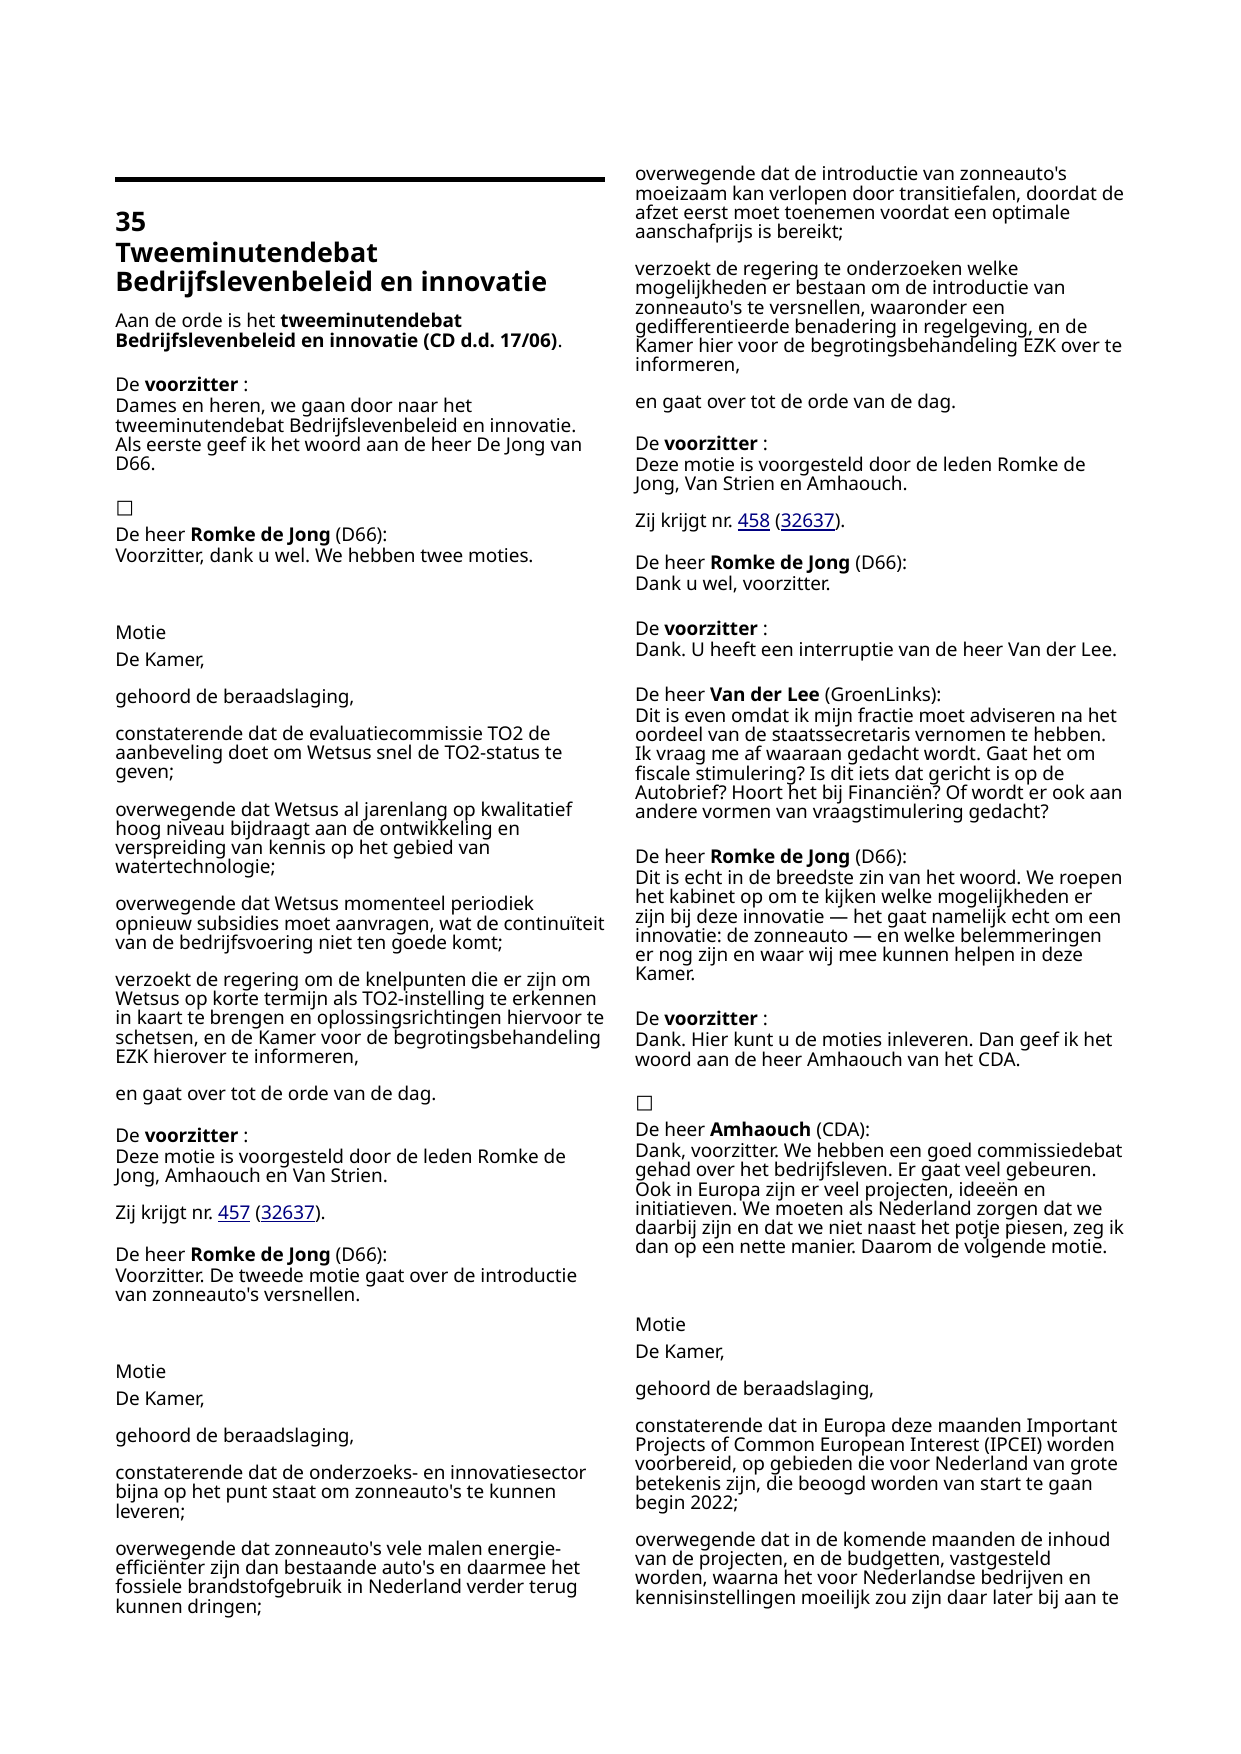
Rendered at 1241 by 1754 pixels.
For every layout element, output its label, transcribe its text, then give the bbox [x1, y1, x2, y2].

text Motie [635, 1311, 1125, 1337]
text Tweeminutendebat Bedrijfslevenbeleid en innovatie [115, 239, 605, 312]
text Dank, voorzitter. We hebben een goed commissiedebat gehad over het bedrijfsleven. Er gaat veel gebeuren. Ook in Europa zijn er veel projecten, ideeën en initiatieven. We moeten als Nederland zorgen dat we daarbij zijn en dat we niet naast het potje piesen, zeg ik dan op een nette manier. Daarom de volgende motie. [635, 1142, 1125, 1258]
text gehoord de beraadslaging, [635, 1380, 1125, 1399]
text De voorzitter : [635, 1006, 1125, 1031]
text en gaat over tot de orde van de dag. [115, 1085, 605, 1104]
text Zij krijgt nr. 457 (32637). [115, 1204, 605, 1223]
text De voorzitter : [635, 430, 1125, 456]
text De voorzitter : [635, 615, 1125, 641]
text Voorzitter. De tweede motie gaat over de introductie van zonneauto's versnellen. [115, 1267, 605, 1305]
text De voorzitter : [115, 372, 605, 397]
text 35 [115, 203, 605, 239]
text gehoord de beraadslaging, [115, 688, 605, 707]
text Dit is echt in de breedste zin van het woord. We roepen het kabinet op om te kijken welke mogelijkheden er zijn bij deze innovatie — het gaat namelijk echt om een innovatie: de zonneauto — en welke belemmeringen er nog zijn en waar wij mee kunnen helpen in deze Kamer. [635, 869, 1125, 985]
text constaterende dat in Europa deze maanden Important Projects of Common European Interest (IPCEI) worden voorbereid, op gebieden die voor Nederland van grote betekenis zijn, die beoogd worden van start te gaan begin 2022; [635, 1417, 1125, 1513]
text De heer Van der Lee (GroenLinks): [635, 681, 1125, 707]
text Motie [115, 619, 605, 645]
text verzoekt de regering om de knelpunten die er zijn om Wetsus op korte termijn als TO2-instelling te erkennen in kaart te brengen en oplossingsrichtingen hiervoor te schetsen, en de Kamer voor de begrotingsbehandeling EZK hierover te informeren, [115, 971, 605, 1067]
text overwegende dat Wetsus al jarenlang op kwalitatief hoog niveau bijdraagt aan de ontwikkeling en verspreiding van kennis op het gebied van watertechnologie; [115, 801, 605, 878]
text Deze motie is voorgesteld door de leden Romke de Jong, Amhaouch en Van Strien. [115, 1148, 605, 1186]
text Zij krijgt nr. 458 (32637). [635, 512, 1125, 532]
text overwegende dat in de komende maanden de inhoud van de projecten, en de budgetten, vastgesteld worden, waarna het voor Nederlandse bedrijven en kennisinstellingen moeilijk zou zijn daar later bij aan te [635, 1531, 1125, 1608]
text ⬜ [635, 1091, 1125, 1116]
text overwegende dat de introductie van zonneauto's moeizaam kan verlopen door transitiefalen, doordat de afzet eerst moet toenemen voordat een optimale aanschafprijs is bereikt; [635, 165, 1125, 242]
text overwegende dat Wetsus momenteel periodiek opnieuw subsidies moet aanvragen, wat de continuïteit van de bedrijfsvoering niet ten goede komt; [115, 895, 605, 953]
text constaterende dat de onderzoeks- en innovatiesector bijna op het punt staat om zonneauto's te kunnen leveren; [115, 1464, 605, 1522]
text De heer Romke de Jong (D66): [115, 521, 605, 547]
text overwegende dat zonneauto's vele malen energie-efficiënter zijn dan bestaande auto's en daarmee het fossiele brandstofgebruik in Nederland verder terug kunnen dringen; [115, 1540, 605, 1617]
text Voorzitter, dank u wel. We hebben twee moties. [115, 547, 605, 566]
text ⬜ [115, 495, 605, 521]
text gehoord de beraadslaging, [115, 1427, 605, 1447]
text De Kamer, [115, 651, 605, 670]
text De heer Amhaouch (CDA): [635, 1116, 1125, 1142]
text Dames en heren, we gaan door naar het tweeminutendebat Bedrijfslevenbeleid en innovatie. Als eerste geef ik het woord aan de heer De Jong van D66. [115, 397, 605, 474]
text Aan de orde is het tweeminutendebat Bedrijfslevenbeleid en innovatie (CD d.d. 17/06). [115, 312, 605, 351]
text Dank. U heeft een interruptie van de heer Van der Lee. [635, 641, 1125, 660]
text Dank u wel, voorzitter. [635, 575, 1125, 594]
text De Kamer, [635, 1343, 1125, 1362]
text Deze motie is voorgesteld door de leden Romke de Jong, Van Strien en Amhaouch. [635, 456, 1125, 495]
text De heer Romke de Jong (D66): [115, 1241, 605, 1267]
text en gaat over tot de orde van de dag. [635, 393, 1125, 413]
text De Kamer, [115, 1390, 605, 1409]
text De heer Romke de Jong (D66): [635, 843, 1125, 869]
text Dit is even omdat ik mijn fractie moet adviseren na het oordeel van de staatssecretaris vernomen te hebben. Ik vraag me af waaraan gedacht wordt. Gaat het om fiscale stimulering? Is dit iets dat gericht is op de Autobrief? Hoort het bij Financiën? Of wordt er ook aan andere vormen van vraagstimulering gedacht? [635, 707, 1125, 822]
text Motie [115, 1359, 605, 1384]
text verzoekt de regering te onderzoeken welke mogelijkheden er bestaan om de introductie van zonneauto's te versnellen, waaronder een gedifferentieerde benadering in regelgeving, en de Kamer hier voor de begrotingsbehandeling EZK over te informeren, [635, 260, 1125, 376]
text De heer Romke de Jong (D66): [635, 549, 1125, 575]
text constaterende dat de evaluatiecommissie TO2 de aanbeveling doet om Wetsus snel de TO2-status te geven; [115, 725, 605, 783]
text De voorzitter : [115, 1122, 605, 1148]
text Dank. Hier kunt u de moties inleveren. Dan geef ik het woord aan de heer Amhaouch van het CDA. [635, 1031, 1125, 1070]
